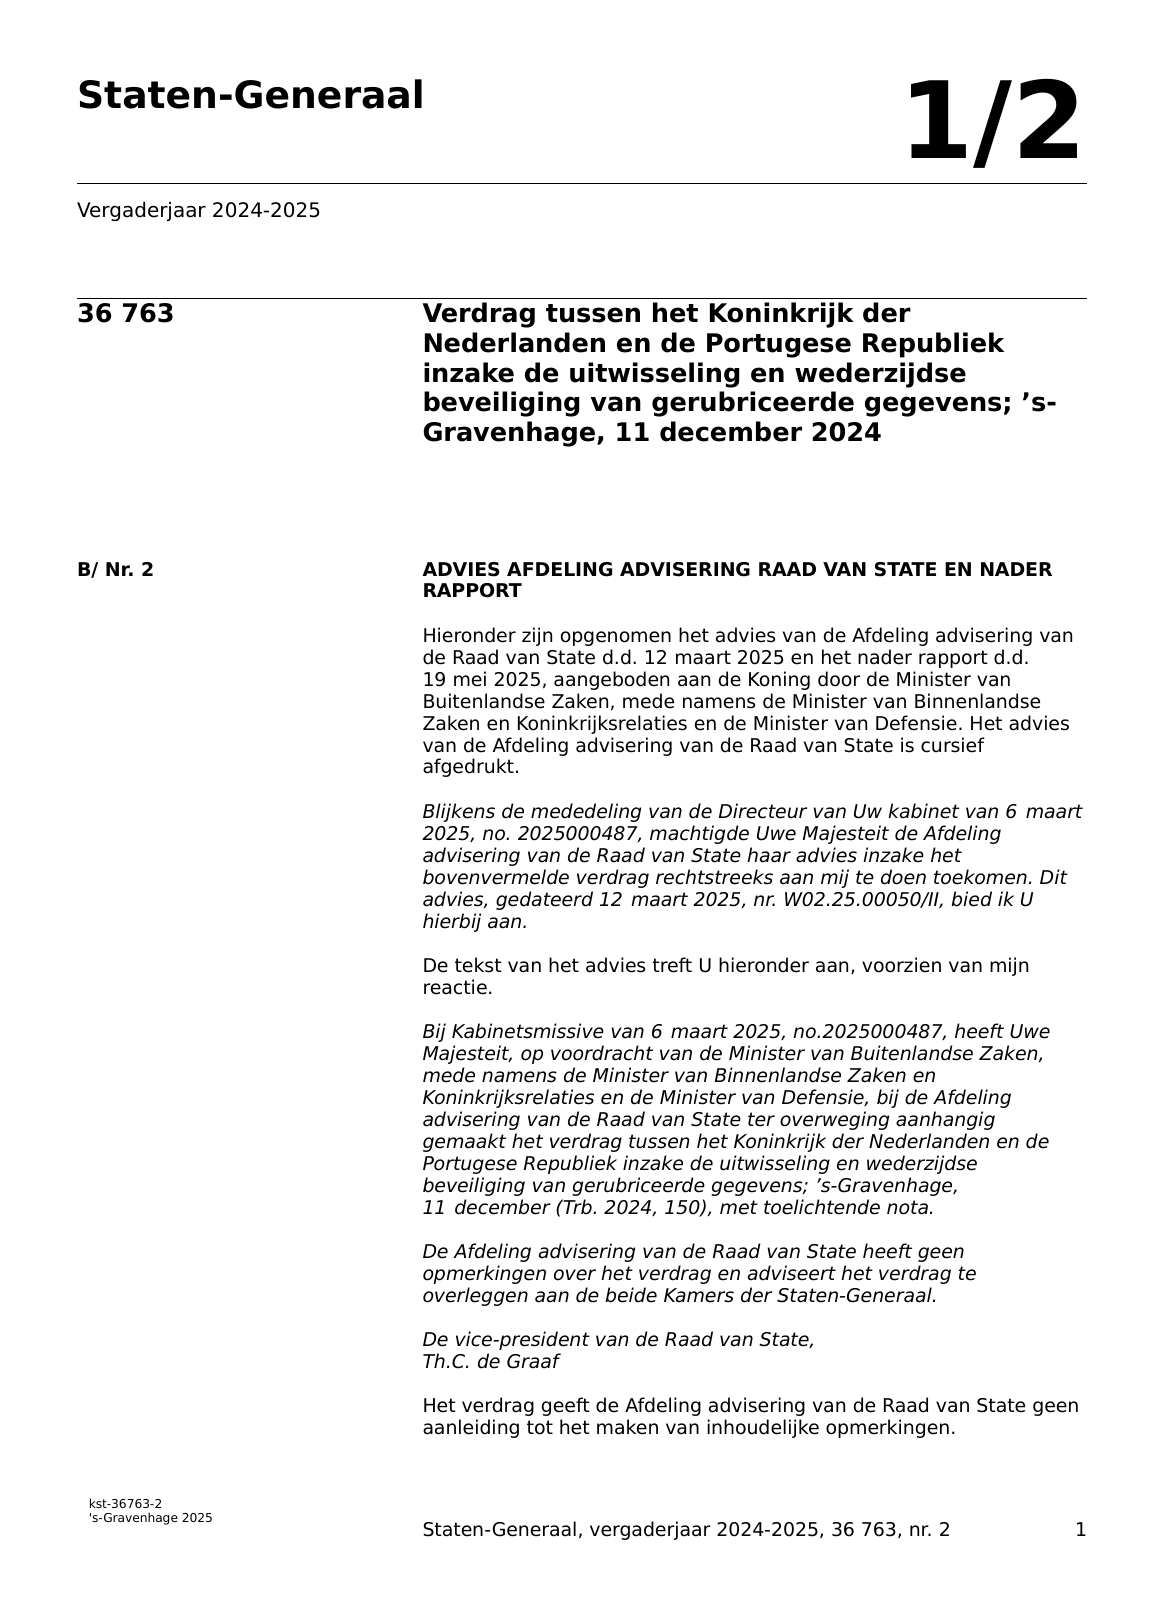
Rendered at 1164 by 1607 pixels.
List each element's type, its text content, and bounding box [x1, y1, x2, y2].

subtitle 36 763 Verdrag tussen het Koninkrijk der Nederlanden en de Portugese Republiek inzake de uitwisseling en wederzijdse beveiliging van gerubriceerde gegevens; ’s-Gravenhage, 11 december 2024 [77, 299, 1087, 447]
text 's-Gravenhage 2025 [88, 1511, 323, 1525]
text De tekst van het advies treft U hieronder aan, voorzien van mijn reactie. [422, 955, 1087, 999]
text De Afdeling advisering van de Raad van State heeft geen opmerkingen over het verdrag en adviseert het verdrag te overleggen aan de beide Kamers der Staten-Generaal. [422, 1241, 1087, 1307]
text kst-36763-2 [88, 1497, 323, 1511]
subtitle B/ Nr. 2 ADVIES AFDELING ADVISERING RAAD VAN STATE EN NADER RAPPORT [77, 558, 1087, 602]
table_cell Vergaderjaar 2024-2025 [77, 184, 1087, 298]
text Blijkens de mededeling van de Directeur van Uw kabinet van 6 maart 2025, no. 2025000487, machtigde Uwe Majesteit de Afdeling advisering van de Raad van State haar advies inzake het bovenvermelde verdrag rechtstreeks aan mij te doen toekomen. Dit advies, gedateerd 12 maart 2025, nr. W02.25.00050/II, bied ik U hierbij aan. [422, 801, 1087, 932]
text Bij Kabinetsmissive van 6 maart 2025, no.2025000487, heeft Uwe Majesteit, op voordracht van de Minister van Buitenlandse Zaken, mede namens de Minister van Binnenlandse Zaken en Koninkrijksrelaties en de Minister van Defensie, bij de Afdeling advisering van de Raad van State ter overweging aanhangig gemaakt het verdrag tussen het Koninkrijk der Nederlanden en de Portugese Republiek inzake de uitwisseling en wederzijdse beveiliging van gerubriceerde gegevens; ’s-Gravenhage, 11 december (Trb. 2024, 150), met toelichtende nota. [422, 1021, 1087, 1219]
text Het verdrag geeft de Afdeling advisering van de Raad van State geen aanleiding tot het maken van inhoudelijke opmerkingen. [422, 1395, 1087, 1439]
table_header 1/2 [886, 59, 1087, 183]
text Hieronder zijn opgenomen het advies van de Afdeling advisering van de Raad van State d.d. 12 maart 2025 en het nader rapport d.d. 19 mei 2025, aangeboden aan de Koning door de Minister van Buitenlandse Zaken, mede namens de Minister van Binnenlandse Zaken en Koninkrijksrelaties en de Minister van Defensie. Het advies van de Afdeling advisering van de Raad van State is cursief afgedrukt. [422, 624, 1087, 778]
table_header Staten-Generaal [77, 59, 886, 183]
text Th.C. de Graaf [422, 1351, 1087, 1373]
text De vice-president van de Raad van State, [422, 1329, 1087, 1351]
